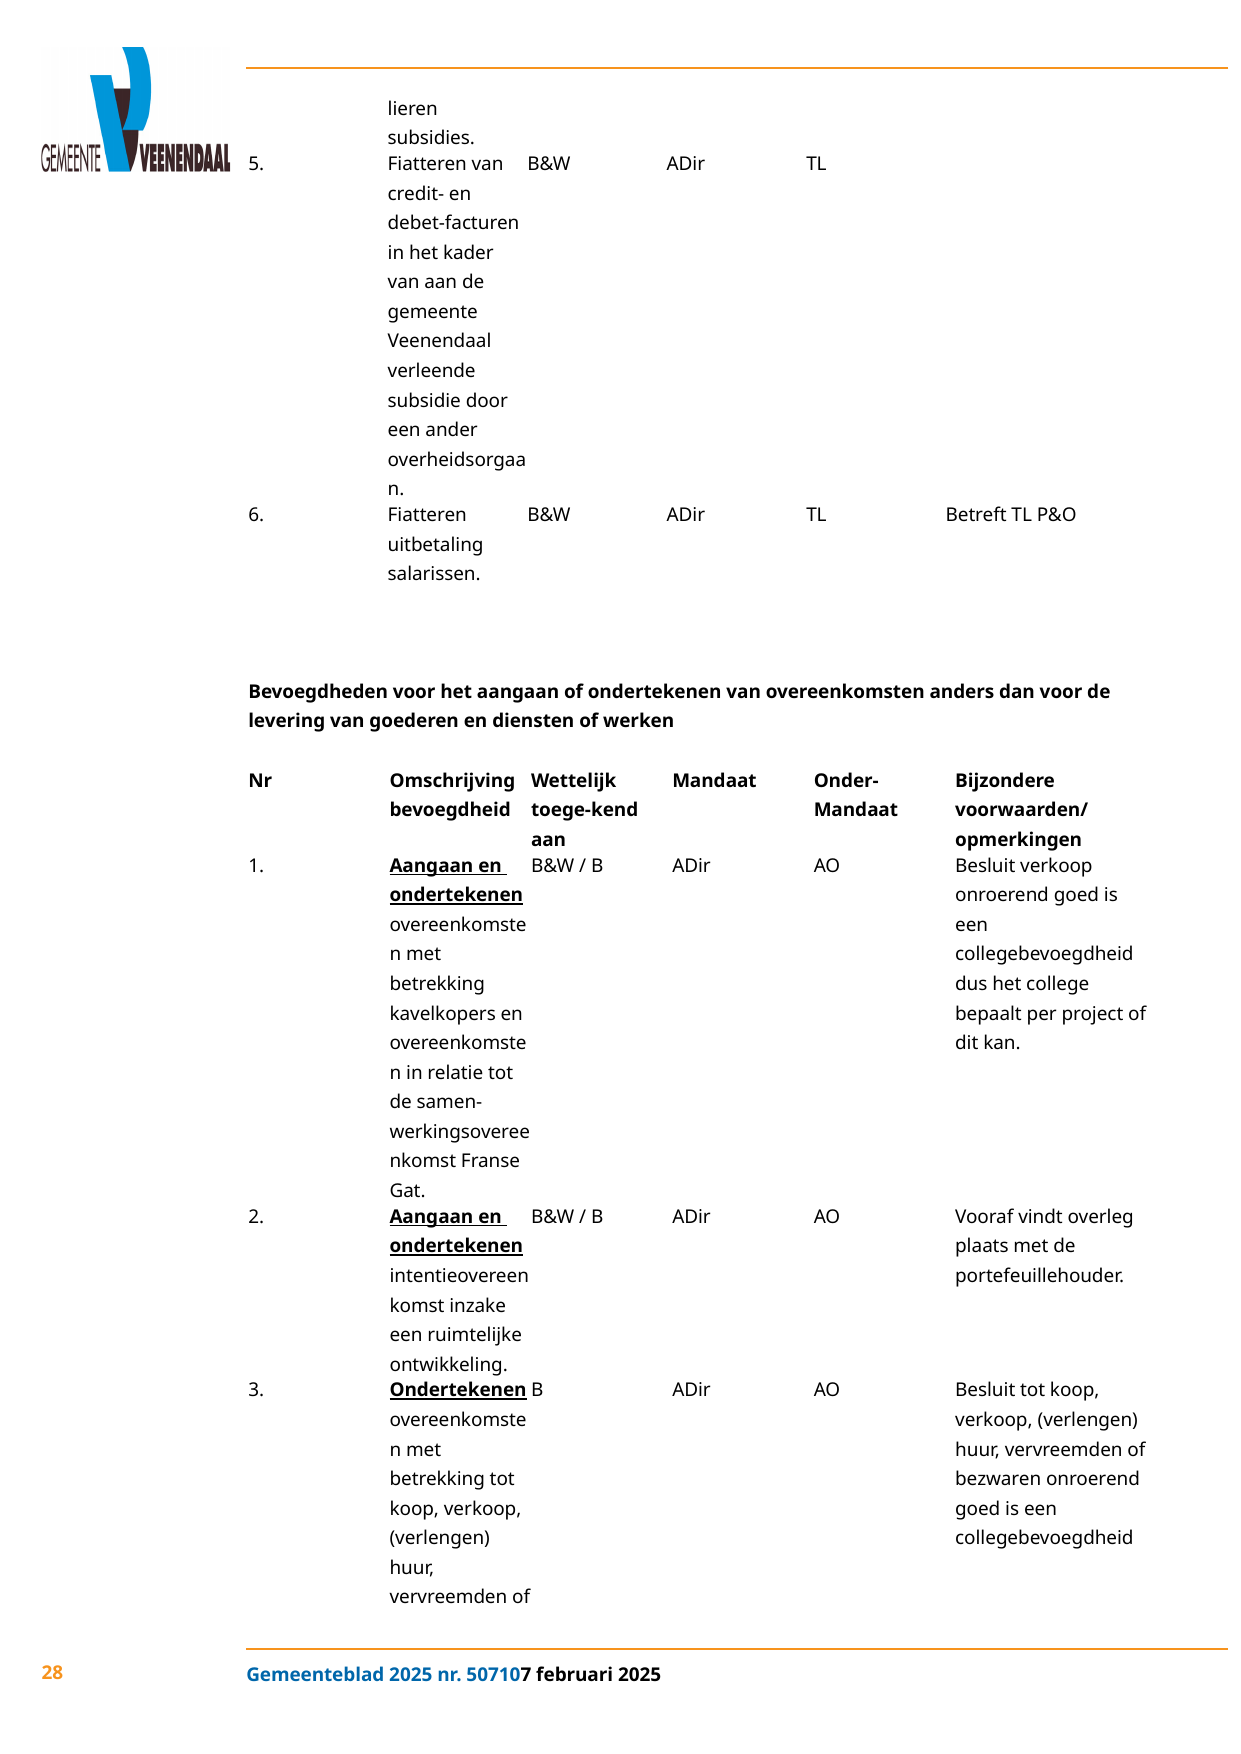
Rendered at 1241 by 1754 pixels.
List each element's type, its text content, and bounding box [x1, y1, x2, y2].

table_cell 5. [248, 150, 387, 501]
table_cell [945, 95, 1152, 150]
table_cell [666, 95, 806, 150]
table_header Nr [248, 767, 389, 852]
table_cell ADir [666, 501, 806, 586]
table_cell ADir [672, 1203, 813, 1377]
table_cell Fiatteren uitbetaling salarissen. [388, 501, 527, 586]
table_cell Betreft TL P&O [945, 501, 1152, 586]
text Bevoegdheden voor het aangaan of ondertekenen van overeenkomsten anders dan voor de levering van goederen en diensten of werken [248, 678, 1152, 733]
table_cell B&W [527, 501, 666, 586]
table_cell AO [814, 1203, 955, 1377]
table_cell TL [806, 501, 945, 586]
table_cell [248, 95, 387, 150]
table_cell [527, 95, 666, 150]
table_cell B&W [527, 150, 666, 501]
picture [123, 47, 231, 172]
table_cell Ondertekenen overeenkomsten met betrekking tot koop, verkoop, (verlengen) huur, vervreemden of [389, 1377, 531, 1609]
table_cell [945, 150, 1152, 501]
table_header Bijzondere voorwaarden/ opmerkingen [955, 767, 1152, 852]
table_cell Besluit verkoop onroerend goed is een collegebevoegdheid dus het college bepaalt per project of dit kan. [955, 852, 1152, 1203]
table_cell ADir [672, 852, 813, 1203]
table_cell ADir [672, 1377, 813, 1609]
table_cell [806, 95, 945, 150]
table_cell AO [814, 852, 955, 1203]
table_cell [248, 1203, 389, 1377]
table_header Mandaat [672, 767, 813, 852]
table_cell B&W / B [531, 852, 672, 1203]
table_cell Vooraf vindt overleg plaats met de portefeuillehouder. [955, 1203, 1152, 1377]
table_cell Fiatteren van credit- en debet-facturen in het kader van aan de gemeente Veenendaal verleende subsidie door een ander overheidsorgaan. [388, 150, 527, 501]
table_header Wettelijk toege-kend aan [531, 767, 672, 852]
table_header Omschrijving bevoegdheid [389, 767, 531, 852]
picture [41, 47, 130, 172]
table_cell TL [806, 150, 945, 501]
table_header Onder- Mandaat [814, 767, 955, 852]
table_cell AO [814, 1377, 955, 1609]
table_cell ADir [666, 150, 806, 501]
table_cell B&W / B [531, 1203, 672, 1377]
table_cell [248, 852, 389, 1203]
table_cell lieren subsidies. [388, 95, 527, 150]
table_cell Aangaan en ondertekenen overeenkomsten met betrekking kavelkopers en overeenkomsten in relatie tot de samen-werkingsovereenkomst Franse Gat. [389, 852, 531, 1203]
table_cell Aangaan en ondertekenen intentieovereenkomst inzake een ruimtelijke ontwikkeling. [389, 1203, 531, 1377]
table_cell Besluit tot koop, verkoop, (verlengen) huur, vervreemden of bezwaren onroerend goed is een collegebevoegdheid [955, 1377, 1152, 1609]
table_cell [248, 1377, 389, 1609]
table_cell B [531, 1377, 672, 1609]
table_cell 6. [248, 501, 387, 586]
